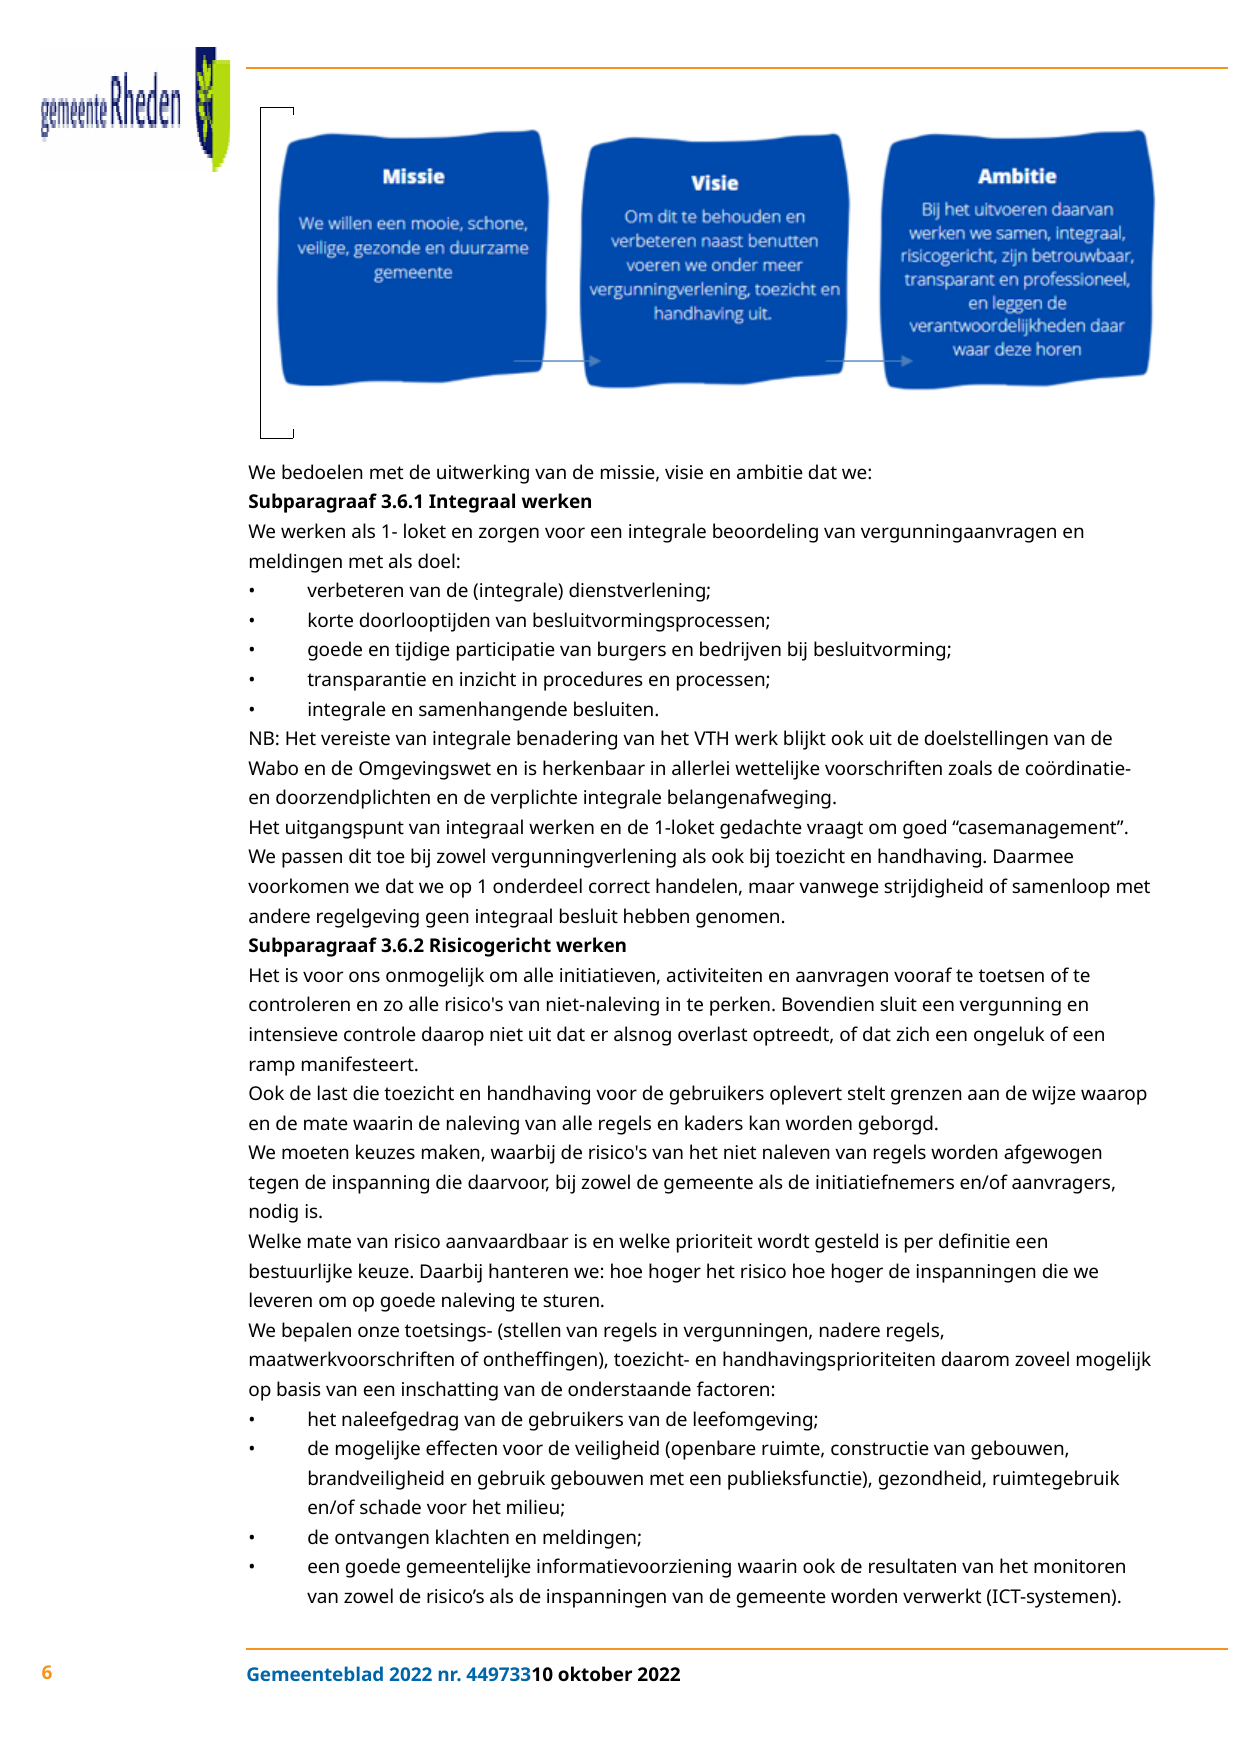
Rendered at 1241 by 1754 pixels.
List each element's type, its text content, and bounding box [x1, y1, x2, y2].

list een goede gemeentelijke informatievoorziening waarin ook de resultaten van het monitoren van zowel de risico’s als de inspanningen van de gemeente worden verwerkt (ICT-systemen). [248, 1554, 1152, 1609]
text We werken als 1- loket en zorgen voor een integrale beoordeling van vergunningaanvragen en meldingen met als doel: [248, 518, 1152, 573]
text We bepalen onze toetsings- (stellen van regels in vergunningen, nadere regels, maatwerkvoorschriften of ontheffingen), toezicht- en handhavingsprioriteiten daarom zoveel mogelijk op basis van een inschatting van de onderstaande factoren: [248, 1317, 1152, 1402]
text Ook de last die toezicht en handhaving voor de gebruikers oplevert stelt grenzen aan de wijze waarop en de mate waarin de naleving van alle regels en kaders kan worden geborgd. [248, 1080, 1152, 1136]
text Het is voor ons onmogelijk om alle initiatieven, activiteiten en aanvragen vooraf te toetsen of te controleren en zo alle risico's van niet-naleving in te perken. Bovendien sluit een vergunning en intensieve controle daarop niet uit dat er alsnog overlast optreedt, of dat zich een ongeluk of een ramp manifesteert. [248, 962, 1152, 1076]
list de ontvangen klachten en meldingen; [248, 1524, 1152, 1550]
text Subparagraaf 3.6.2 Risicogericht werken [248, 932, 1152, 958]
text Welke mate van risico aanvaardbaar is en welke prioriteit wordt gesteld is per definitie een bestuurlijke keuze. Daarbij hanteren we: hoe hoger het risico hoe hoger de inspanningen die we leveren om op goede naleving te sturen. [248, 1228, 1152, 1313]
list de mogelijke effecten voor de veiligheid (openbare ruimte, constructie van gebouwen, brandveiligheid en gebruik gebouwen met een publieksfunctie), gezondheid, ruimtegebruik en/of schade voor het milieu; [248, 1435, 1152, 1520]
list korte doorlooptijden van besluitvormingsprocessen; [248, 607, 1152, 633]
list het naleefgedrag van de gebruikers van de leefomgeving; [248, 1406, 1152, 1431]
text We moeten keuzes maken, waarbij de risico's van het niet naleven van regels worden afgewogen tegen de inspanning die daarvoor, bij zowel de gemeente als de initiatiefnemers en/of aanvragers, nodig is. [248, 1139, 1152, 1224]
list goede en tijdige participatie van burgers en bedrijven bij besluitvorming; [248, 637, 1152, 662]
picture [41, 47, 231, 172]
text NB: Het vereiste van integrale benadering van het VTH werk blijkt ook uit de doelstellingen van de Wabo en de Omgevingswet en is herkenbaar in allerlei wettelijke voorschriften zoals de coördinatie- en doorzendplichten en de verplichte integrale belangenafweging. [248, 725, 1152, 810]
text Het uitgangspunt van integraal werken en de 1-loket gedachte vraagt om goed “casemanagement”. We passen dit toe bij zowel vergunningverlening als ook bij toezicht en handhaving. Daarmee voorkomen we dat we op 1 onderdeel correct handelen, maar vanwege strijdigheid of samenloop met andere regelgeving geen integraal besluit hebben genomen. [248, 814, 1152, 928]
text We bedoelen met de uitwerking van de missie, visie en ambitie dat we: [248, 459, 1152, 485]
list transparantie en inzicht in procedures en processen; [248, 666, 1152, 692]
text Subparagraaf 3.6.1 Integraal werken [248, 489, 1152, 514]
picture [268, 115, 1173, 429]
list verbeteren van de (integrale) dienstverlening; [248, 577, 1152, 603]
list integrale en samenhangende besluiten. [248, 696, 1152, 721]
